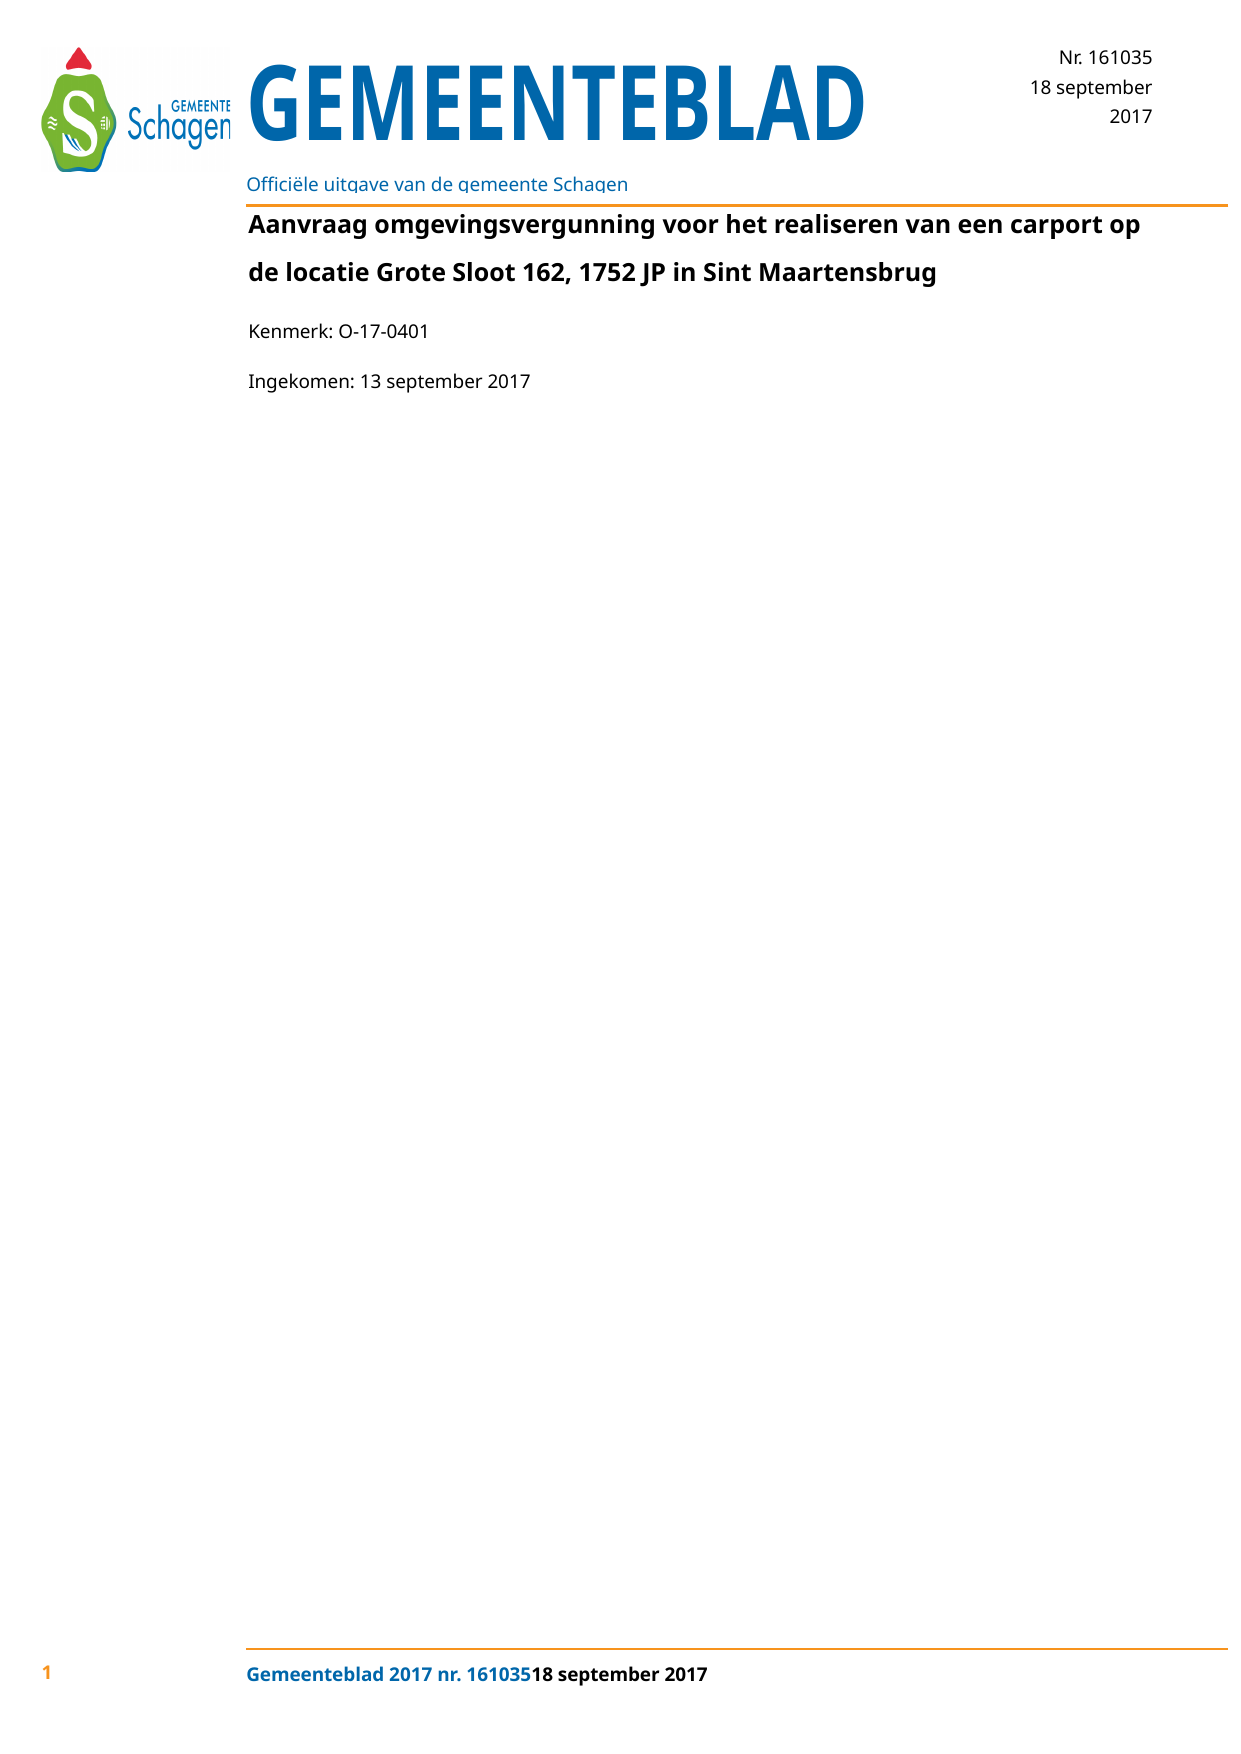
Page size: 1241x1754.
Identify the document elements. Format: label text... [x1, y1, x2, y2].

text Aanvraag omgevingsvergunning voor het realiseren van een carport op de locatie Grote Sloot 162, 1752 JP in Sint Maartensbrug [248, 207, 1152, 288]
text Ingekomen: 13 september 2017 [248, 368, 1152, 394]
picture [41, 47, 231, 172]
text Kenmerk: O-17-0401 [248, 318, 1152, 344]
